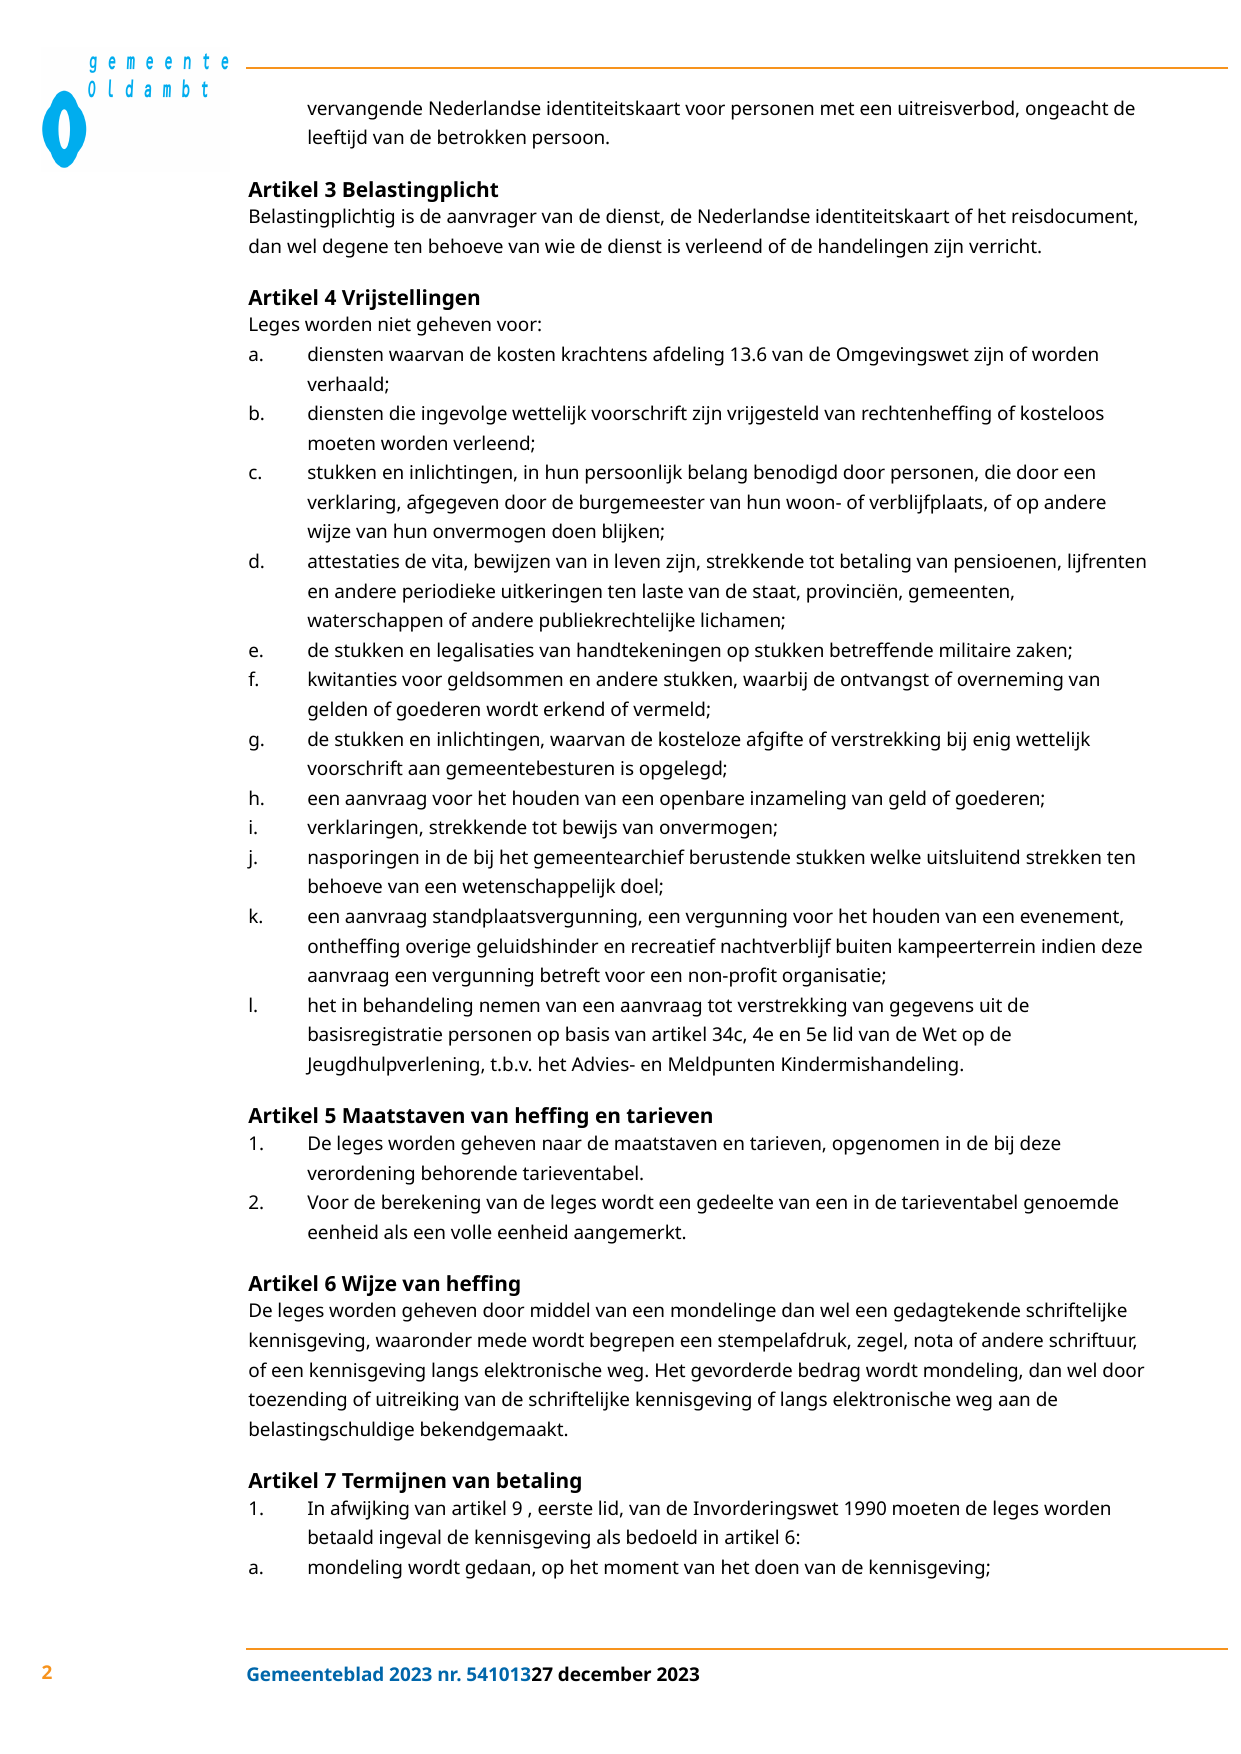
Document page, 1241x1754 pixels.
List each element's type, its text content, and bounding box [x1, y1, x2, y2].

list stukken en inlichtingen, in hun persoonlijk belang benodigd door personen, die door een verklaring, afgegeven door de burgemeester van hun woon- of verblijfplaats, of op andere wijze van hun onvermogen doen blijken; [248, 459, 1152, 544]
list verklaringen, strekkende tot bewijs van onvermogen; [248, 814, 1152, 840]
list een aanvraag voor het houden van een openbare inzameling van geld of goederen; [248, 785, 1152, 811]
text Artikel 6 Wijze van heffing [248, 1269, 1152, 1298]
list Voor de berekening van de leges wordt een gedeelte van een in de tarieventabel genoemde eenheid als een volle eenheid aangemerkt. [248, 1189, 1152, 1244]
list In afwijking van artikel 9 , eerste lid, van de Invorderingswet 1990 moeten de leges worden betaald ingeval de kennisgeving als bedoeld in artikel 6: [248, 1495, 1152, 1550]
text Artikel 4 Vrijstellingen [248, 283, 1152, 312]
list de stukken en legalisaties van handtekeningen op stukken betreffende militaire zaken; [248, 637, 1152, 663]
list mondeling wordt gedaan, op het moment van het doen van de kennisgeving; [248, 1554, 1152, 1580]
text De leges worden geheven door middel van een mondelinge dan wel een gedagtekende schriftelijke kennisgeving, waaronder mede wordt begrepen een stempelafdruk, zegel, nota of andere schriftuur, of een kennisgeving langs elektronische weg. Het gevorderde bedrag wordt mondeling, dan wel door toezending of uitreiking van de schriftelijke kennisgeving of langs elektronische weg aan de belastingschuldige bekendgemaakt. [248, 1298, 1152, 1442]
picture [41, 47, 231, 172]
list een aanvraag standplaatsvergunning, een vergunning voor het houden van een evenement, ontheffing overige geluidshinder en recreatief nachtverblijf buiten kampeerterrein indien deze aanvraag een vergunning betreft voor een non-profit organisatie; [248, 903, 1152, 988]
text Artikel 3 Belastingplicht [248, 175, 1152, 203]
list het in behandeling nemen van een aanvraag tot verstrekking van gegevens uit de basisregistratie personen op basis van artikel 34c, 4e en 5e lid van de Wet op de Jeugdhulpverlening, t.b.v. het Advies- en Meldpunten Kindermishandeling. [248, 992, 1152, 1077]
list de stukken en inlichtingen, waarvan de kosteloze afgifte of verstrekking bij enig wettelijk voorschrift aan gemeentebesturen is opgelegd; [248, 726, 1152, 781]
text Artikel 7 Termijnen van betaling [248, 1466, 1152, 1495]
list nasporingen in de bij het gemeentearchief berustende stukken welke uitsluitend strekken ten behoeve van een wetenschappelijk doel; [248, 844, 1152, 899]
list De leges worden geheven naar de maatstaven en tarieven, opgenomen in de bij deze verordening behorende tarieventabel. [248, 1130, 1152, 1185]
list diensten die ingevolge wettelijk voorschrift zijn vrijgesteld van rechtenheffing of kosteloos moeten worden verleend; [248, 400, 1152, 456]
text Artikel 5 Maatstaven van heffing en tarieven [248, 1102, 1152, 1130]
list vervangende Nederlandse identiteitskaart voor personen met een uitreisverbod, ongeacht de leeftijd van de betrokken persoon. [248, 95, 1152, 150]
list attestaties de vita, bewijzen van in leven zijn, strekkende tot betaling van pensioenen, lijfrenten en andere periodieke uitkeringen ten laste van de staat, provinciën, gemeenten, waterschappen of andere publiekrechtelijke lichamen; [248, 548, 1152, 633]
text Belastingplichtig is de aanvrager van de dienst, de Nederlandse identiteitskaart of het reisdocument, dan wel degene ten behoeve van wie de dienst is verleend of de handelingen zijn verricht. [248, 203, 1152, 258]
text Leges worden niet geheven voor: [248, 312, 1152, 337]
list diensten waarvan de kosten krachtens afdeling 13.6 van de Omgevingswet zijn of worden verhaald; [248, 341, 1152, 397]
list kwitanties voor geldsommen en andere stukken, waarbij de ontvangst of overneming van gelden of goederen wordt erkend of vermeld; [248, 667, 1152, 722]
